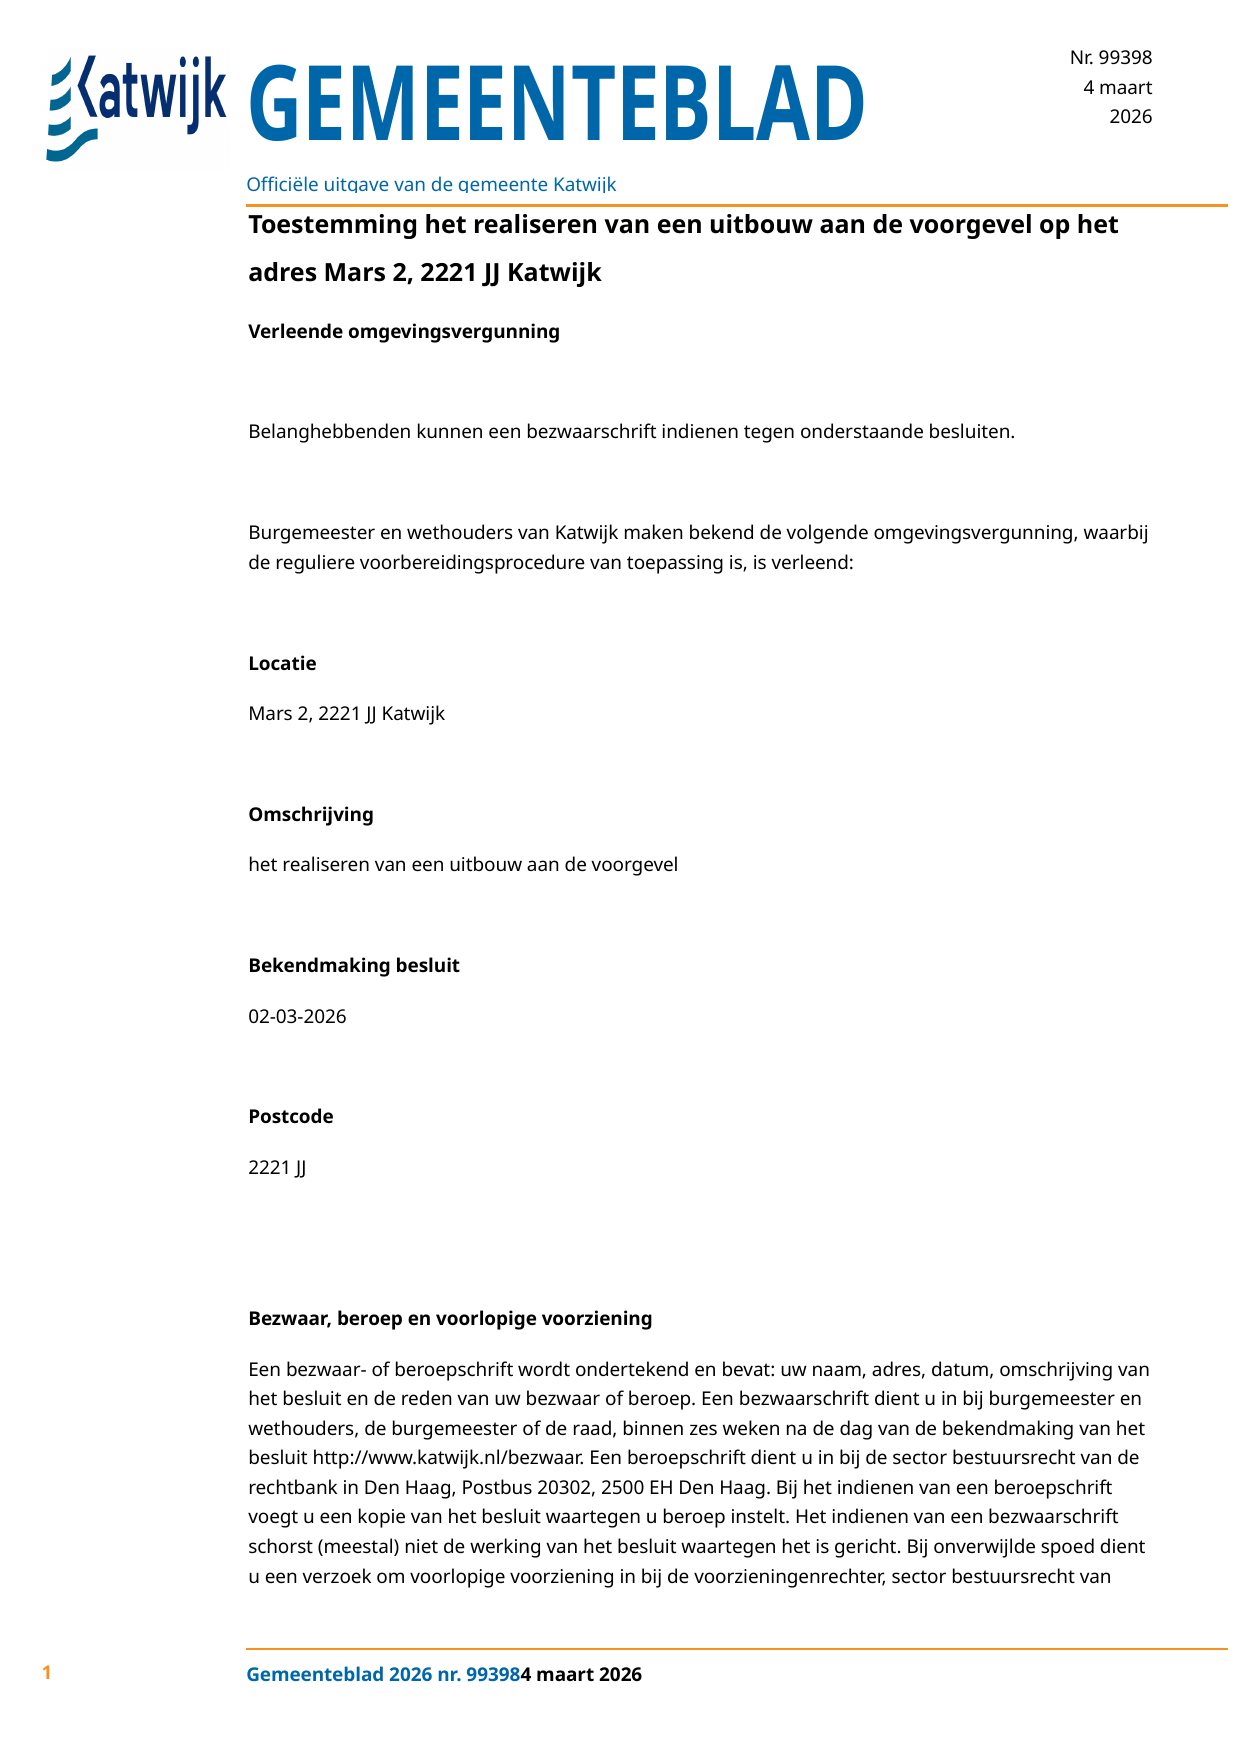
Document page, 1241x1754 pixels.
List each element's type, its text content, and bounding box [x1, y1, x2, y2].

text Belanghebbenden kunnen een bezwaarschrift indienen tegen onderstaande besluiten. [248, 419, 1152, 444]
text Bezwaar, beroep en voorlopige voorziening [248, 1305, 1152, 1331]
text Omschrijving [248, 801, 1152, 827]
text Postcode [248, 1104, 1152, 1129]
text Mars 2, 2221 JJ Katwijk [248, 700, 1152, 726]
text Burgemeester en wethouders van Katwijk maken bekend de volgende omgevingsvergunning, waarbij de reguliere voorbereidingsprocedure van toepassing is, is verleend: [248, 519, 1152, 575]
text 02-03-2026 [248, 1003, 1152, 1029]
text 2221 JJ [248, 1154, 1152, 1180]
text Bekendmaking besluit [248, 952, 1152, 978]
text het realiseren van een uitbouw aan de voorgevel [248, 852, 1152, 877]
text Toestemming het realiseren van een uitbouw aan de voorgevel op het adres Mars 2, 2221 JJ Katwijk [248, 207, 1152, 288]
text Locatie [248, 650, 1152, 676]
picture [41, 47, 231, 172]
text Verleende omgevingsvergunning [248, 318, 1152, 344]
text Een bezwaar- of beroepschrift wordt ondertekend en bevat: uw naam, adres, datum, omschrijving van het besluit en de reden van uw bezwaar of beroep. Een bezwaarschrift dient u in bij burgemeester en wethouders, de burgemeester of de raad, binnen zes weken na de dag van de bekendmaking van het besluit http://www.katwijk.nl/bezwaar. Een beroepschrift dient u in bij de sector bestuursrecht van de rechtbank in Den Haag, Postbus 20302, 2500 EH Den Haag. Bij het indienen van een beroepschrift voegt u een kopie van het besluit waartegen u beroep instelt. Het indienen van een bezwaarschrift schorst (meestal) niet de werking van het besluit waartegen het is gericht. Bij onverwijlde spoed dient u een verzoek om voorlopige voorziening in bij de voorzieningenrechter, sector bestuursrecht van [248, 1356, 1152, 1589]
